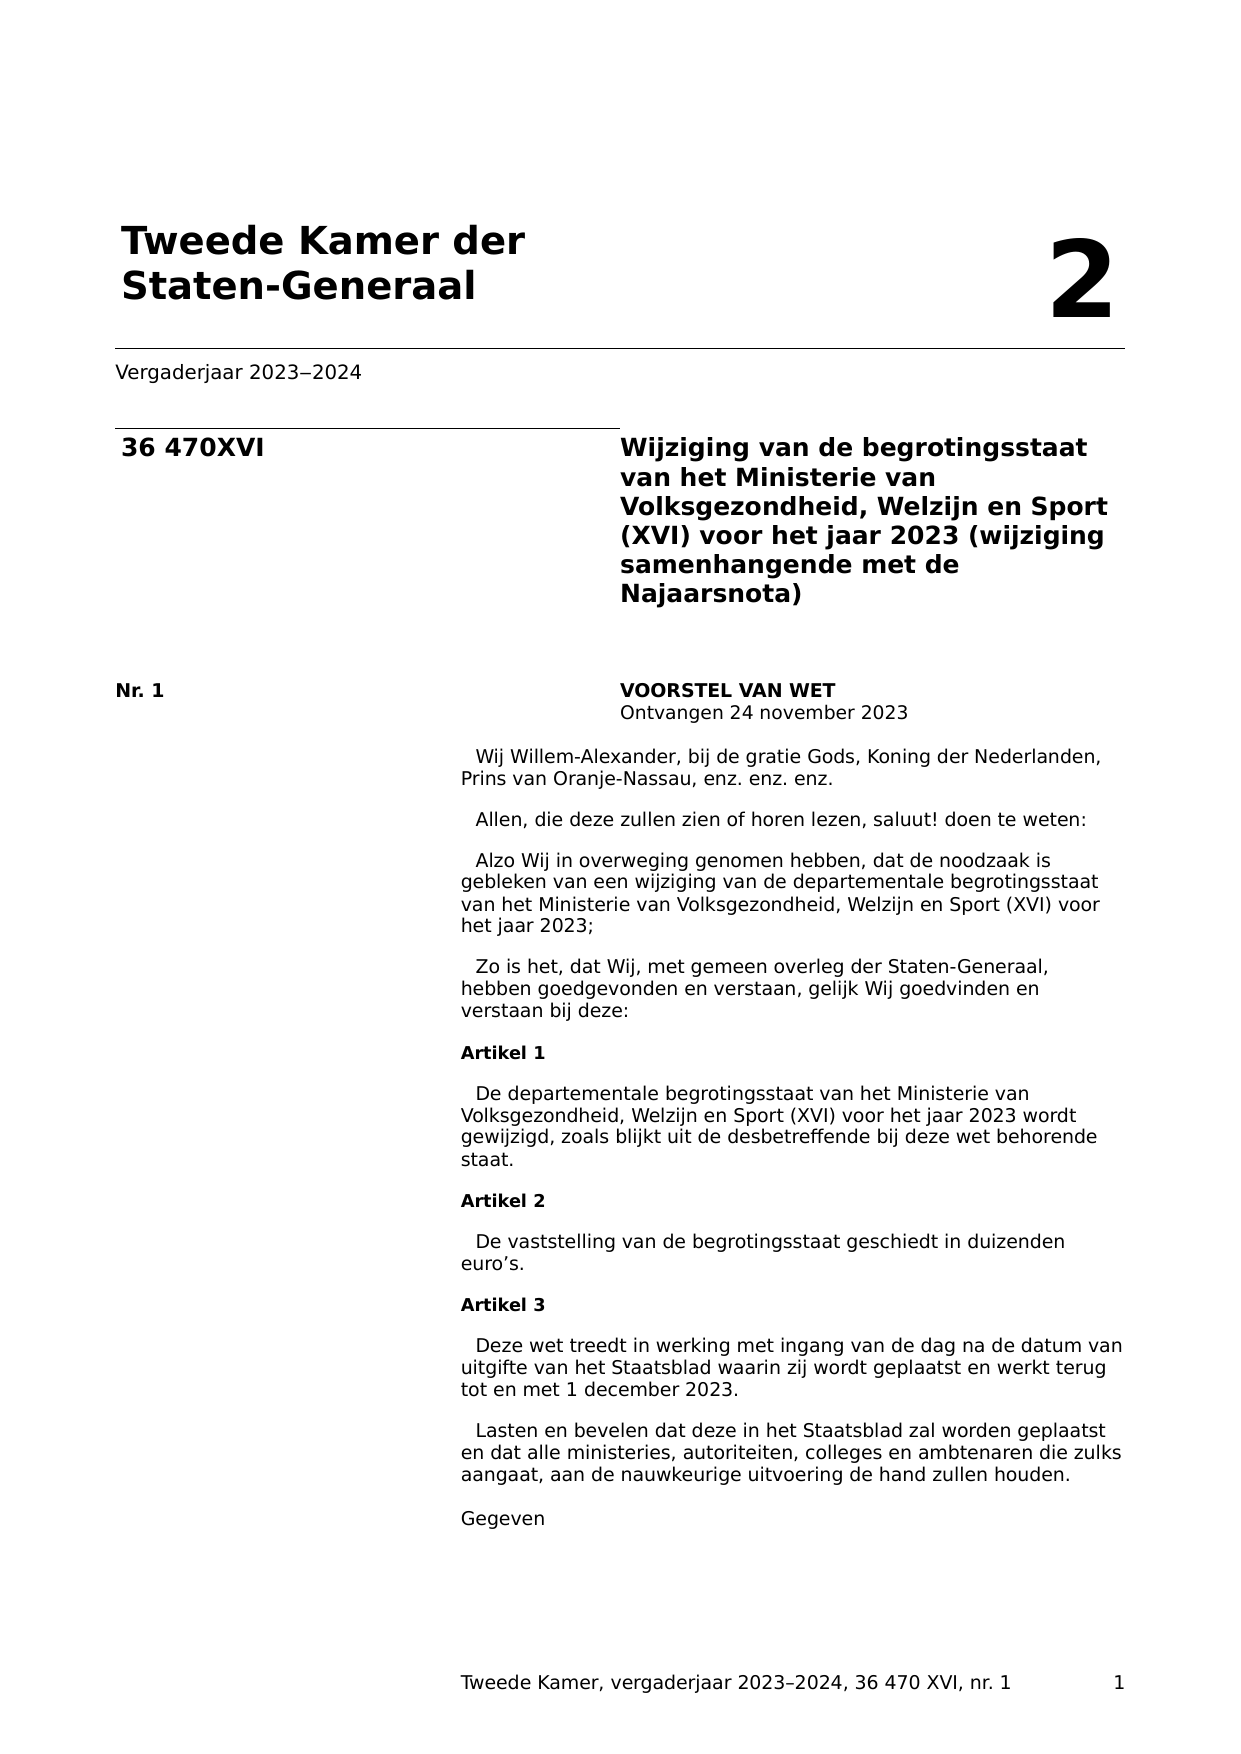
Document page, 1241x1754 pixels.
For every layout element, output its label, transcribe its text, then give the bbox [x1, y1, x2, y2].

title Artikel 2 [461, 1189, 1125, 1212]
text Gegeven [461, 1508, 1125, 1530]
text Wij Willem-Alexander, bij de gratie Gods, Koning der Nederlanden, Prins van Oranje-Nassau, enz. enz. enz. [461, 746, 1125, 790]
text Allen, die deze zullen zien of horen lezen, saluut! doen te weten: [461, 809, 1125, 831]
text De vaststelling van de begrotingsstaat geschiedt in duizenden euro’s. [461, 1231, 1125, 1275]
table_header Wijziging van de begrotingsstaat van het Ministerie van Volksgezondheid, Welzijn en Sport (XVI) voor het jaar 2023 (wijziging samenhangende met de Najaarsnota) [620, 428, 1125, 614]
table_header Tweede Kamer der Staten-Generaal [115, 213, 620, 348]
text Deze wet treedt in werking met ingang van de dag na de datum van uitgifte van het Staatsblad waarin zij wordt geplaatst en werkt terug tot en met 1 december 2023. [461, 1335, 1125, 1401]
text Zo is het, dat Wij, met gemeen overleg der Staten-Generaal, hebben goedgevonden en verstaan, gelijk Wij goedvinden en verstaan bij deze: [461, 956, 1125, 1022]
table_header 36 470XVI [115, 429, 620, 614]
table_cell Vergaderjaar 2023‒2024 [115, 349, 1125, 384]
text Lasten en bevelen dat deze in het Staatsblad zal worden geplaatst en dat alle ministeries, autoriteiten, colleges en ambtenaren die zulks aangaat, aan de nauwkeurige uitvoering de hand zullen houden. [461, 1420, 1125, 1486]
text Alzo Wij in overweging genomen hebben, dat de noodzaak is gebleken van een wijziging van de departementale begrotingsstaat van het Ministerie van Volksgezondheid, Welzijn en Sport (XVI) voor het jaar 2023; [461, 849, 1125, 937]
text De departementale begrotingsstaat van het Ministerie van Volksgezondheid, Welzijn en Sport (XVI) voor het jaar 2023 wordt gewijzigd, zoals blijkt uit de desbetreffende bij deze wet behorende staat. [461, 1082, 1125, 1170]
title Artikel 3 [461, 1293, 1125, 1316]
table_header 2 [620, 213, 1125, 348]
table_header Nr. 1 [115, 680, 620, 746]
title Artikel 1 [461, 1041, 1125, 1064]
table_header Voorstel van Wet Ontvangen 24 november 2023 [620, 680, 1125, 746]
